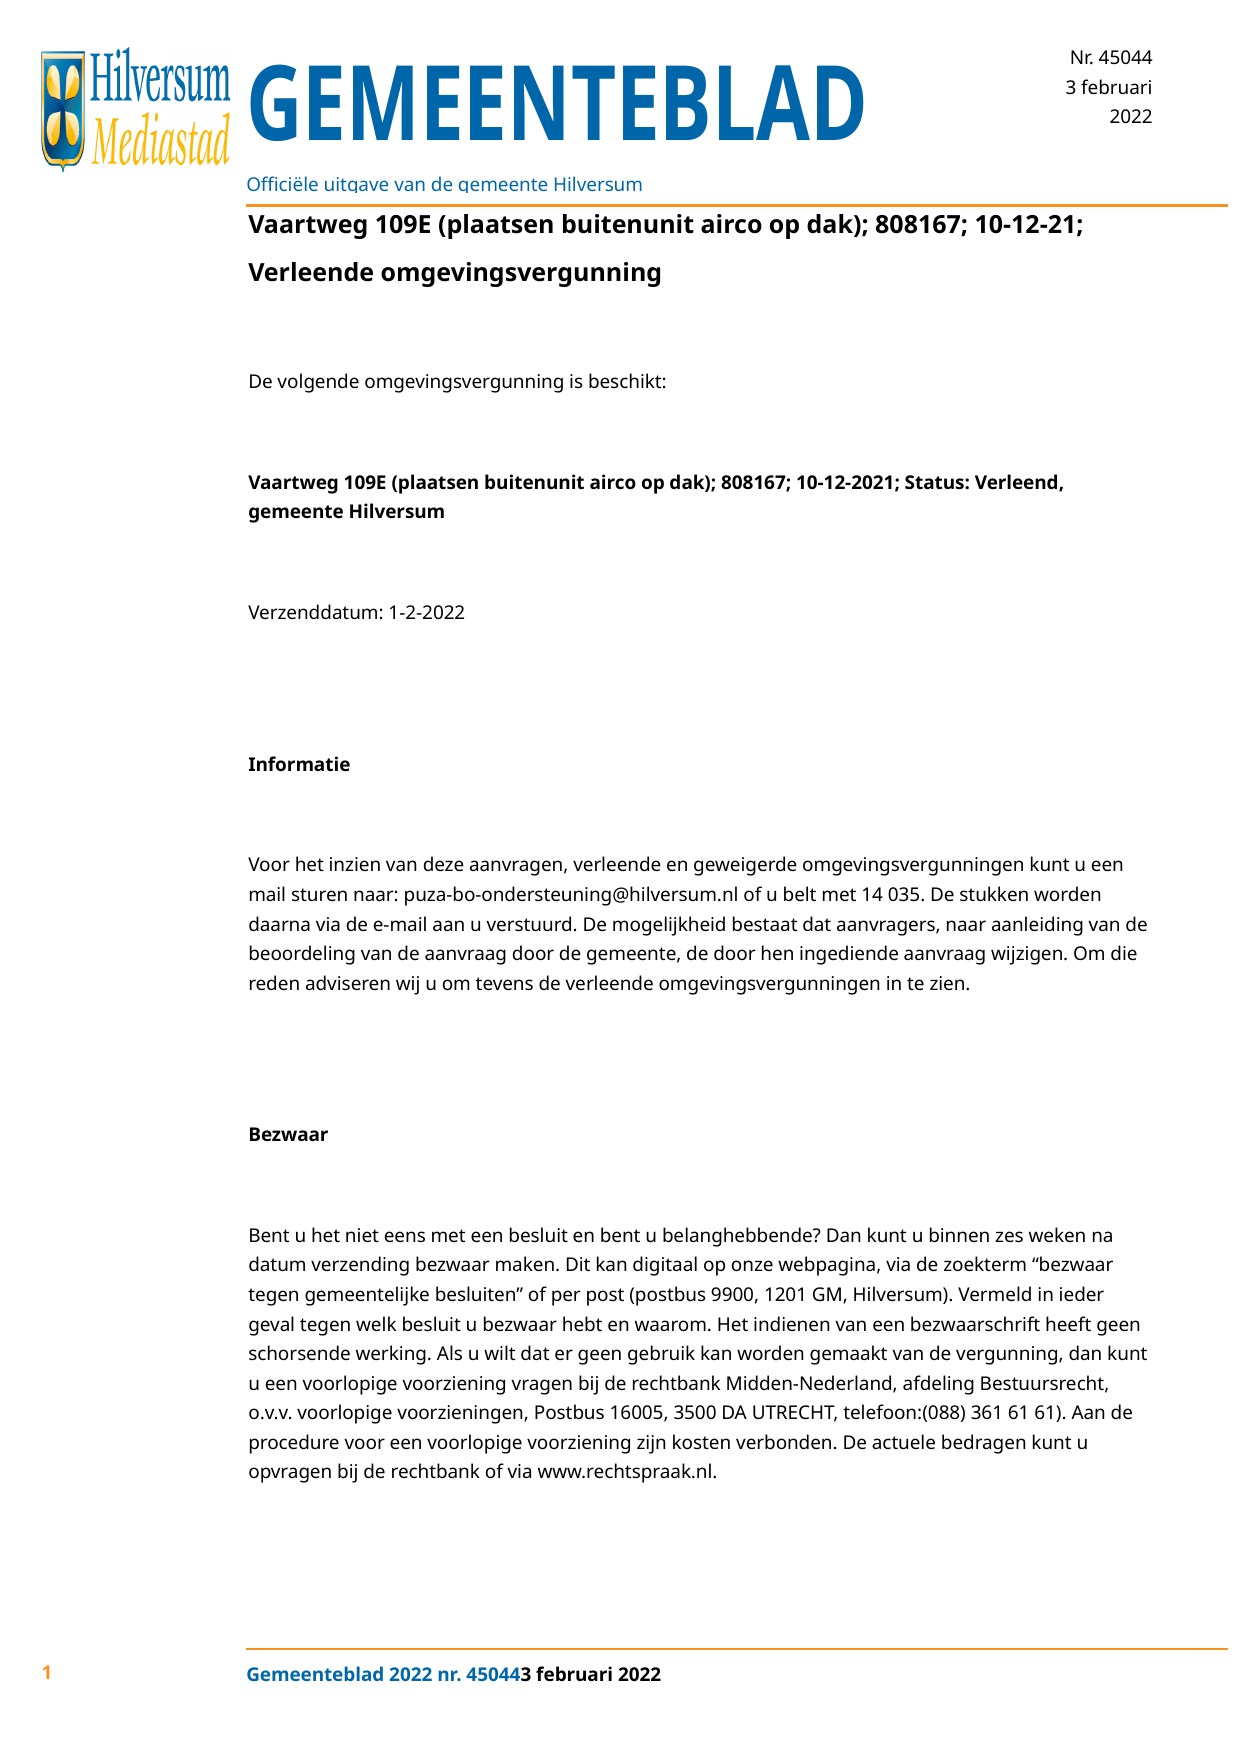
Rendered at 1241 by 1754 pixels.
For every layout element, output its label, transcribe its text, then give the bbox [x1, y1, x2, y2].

text Verzenddatum: 1-2-2022 [248, 599, 1152, 625]
text Voor het inzien van deze aanvragen, verleende en geweigerde omgevingsvergunningen kunt u een mail sturen naar: puza-bo-ondersteuning@hilversum.nl of u belt met 14 035. De stukken worden daarna via de e-mail aan u verstuurd. De mogelijkheid bestaat dat aanvragers, naar aanleiding van de beoordeling van de aanvraag door de gemeente, de door hen ingediende aanvraag wijzigen. Om die reden adviseren wij u om tevens de verleende omgevingsvergunningen in te zien. [248, 852, 1152, 996]
text Vaartweg 109E (plaatsen buitenunit airco op dak); 808167; 10-12-21; Verleende omgevingsvergunning [248, 207, 1152, 288]
text Bezwaar [248, 1121, 1152, 1147]
picture [41, 47, 231, 172]
text Informatie [248, 751, 1152, 777]
text De volgende omgevingsvergunning is beschikt: [248, 368, 1152, 394]
text Vaartweg 109E (plaatsen buitenunit airco op dak); 808167; 10-12-2021; Status: Verleend, gemeente Hilversum [248, 469, 1152, 524]
text Bent u het niet eens met een besluit en bent u belanghebbende? Dan kunt u binnen zes weken na datum verzending bezwaar maken. Dit kan digitaal op onze webpagina, via de zoekterm “bezwaar tegen gemeentelijke besluiten” of per post (postbus 9900, 1201 GM, Hilversum). Vermeld in ieder geval tegen welk besluit u bezwaar hebt en waarom. Het indienen van een bezwaarschrift heeft geen schorsende werking. Als u wilt dat er geen gebruik kan worden gemaakt van de vergunning, dan kunt u een voorlopige voorziening vragen bij de rechtbank Midden-Nederland, afdeling Bestuursrecht, o.v.v. voorlopige voorzieningen, Postbus 16005, 3500 DA UTRECHT, telefoon:(088) 361 61 61). Aan de procedure voor een voorlopige voorziening zijn kosten verbonden. De actuele bedragen kunt u opvragen bij de rechtbank of via www.rechtspraak.nl. [248, 1222, 1152, 1484]
